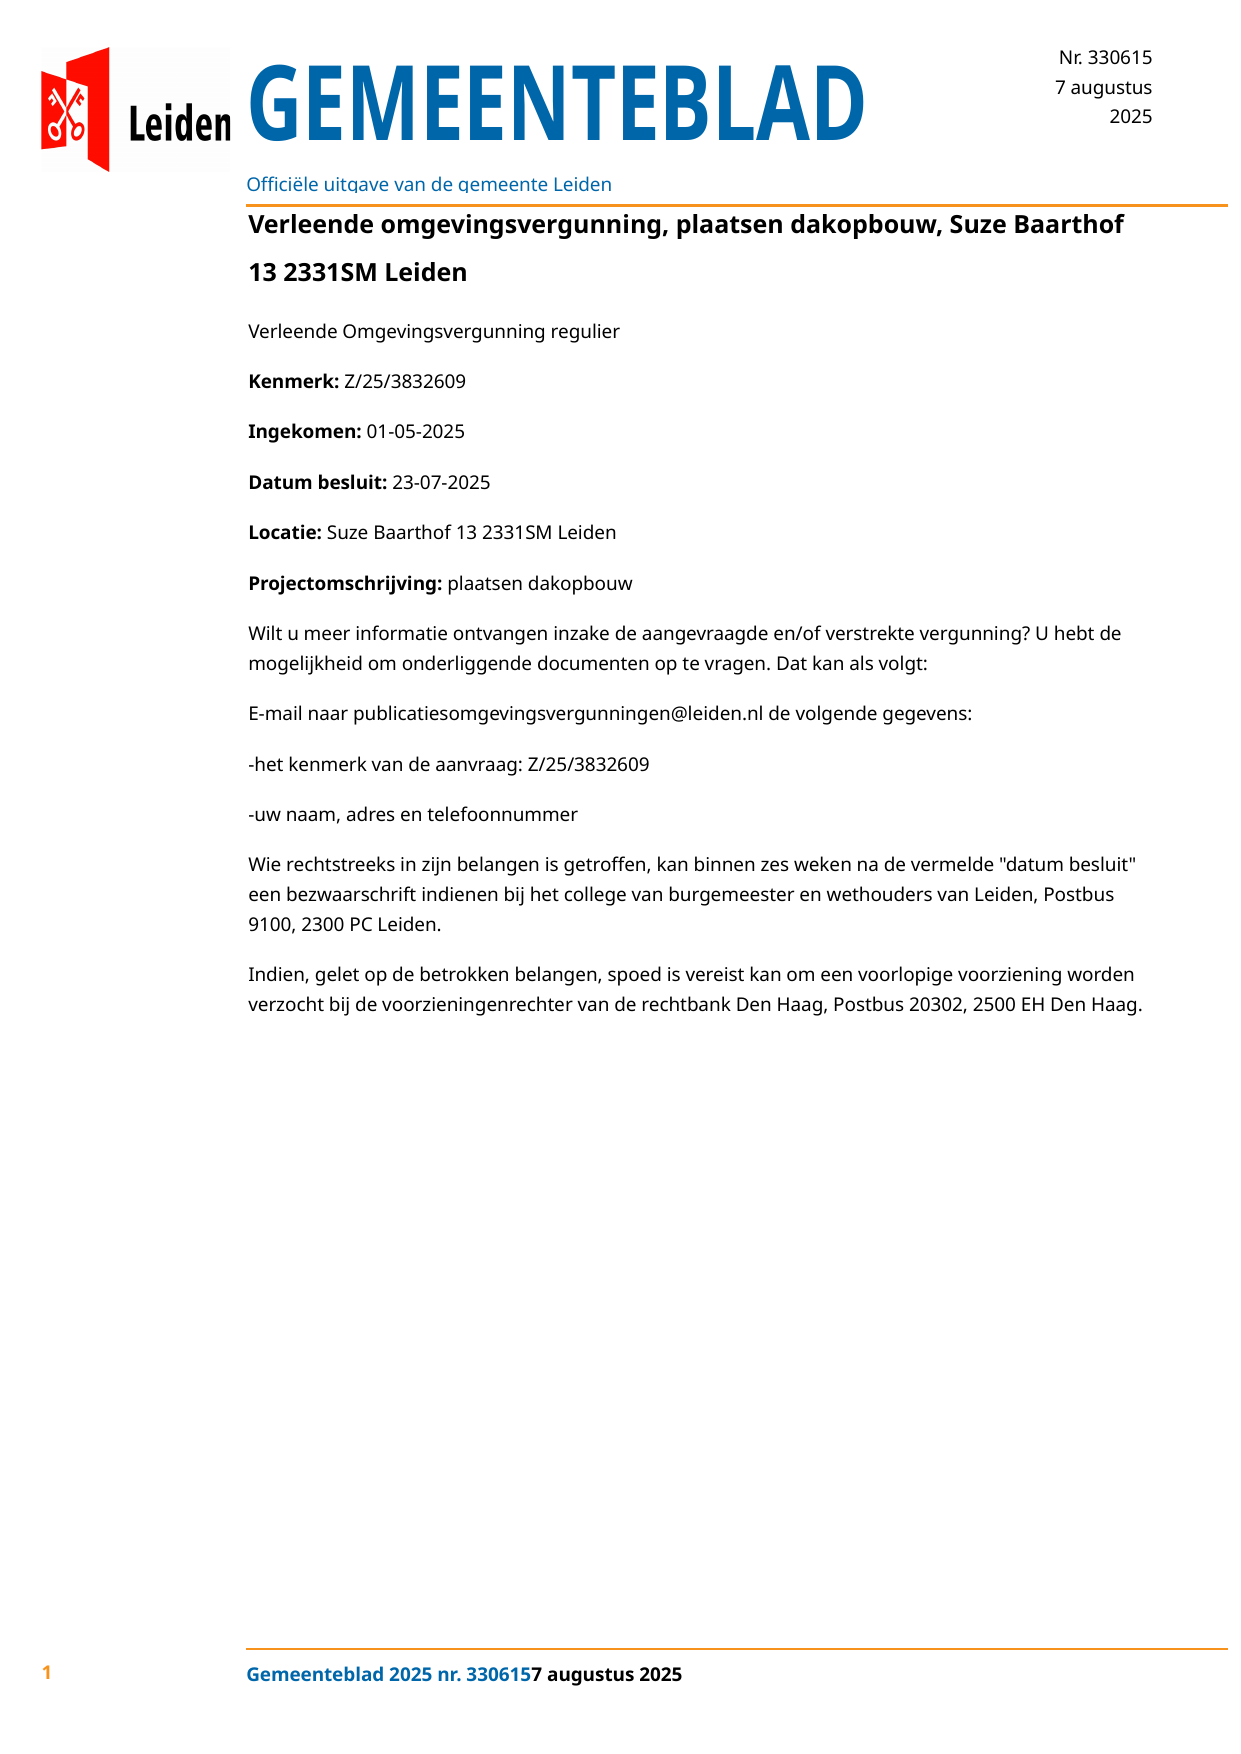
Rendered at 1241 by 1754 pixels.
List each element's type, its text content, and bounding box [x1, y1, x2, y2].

text Indien, gelet op de betrokken belangen, spoed is vereist kan om een voorlopige voorziening worden verzocht bij de voorzieningenrechter van de rechtbank Den Haag, Postbus 20302, 2500 EH Den Haag. [248, 961, 1152, 1017]
text -het kenmerk van de aanvraag: Z/25/3832609 [248, 751, 1152, 777]
text -uw naam, adres en telefoonnummer [248, 801, 1152, 827]
text Verleende Omgevingsvergunning regulier [248, 318, 1152, 344]
text Datum besluit: 23-07-2025 [248, 469, 1152, 495]
text Locatie: Suze Baarthof 13 2331SM Leiden [248, 519, 1152, 545]
text Wilt u meer informatie ontvangen inzake de aangevraagde en/of verstrekte vergunning? U hebt de mogelijkheid om onderliggende documenten op te vragen. Dat kan als volgt: [248, 620, 1152, 676]
text Kenmerk: Z/25/3832609 [248, 368, 1152, 394]
text Verleende omgevingsvergunning, plaatsen dakopbouw, Suze Baarthof 13 2331SM Leiden [248, 207, 1152, 288]
text Wie rechtstreeks in zijn belangen is getroffen, kan binnen zes weken na de vermelde "datum besluit" een bezwaarschrift indienen bij het college van burgemeester en wethouders van Leiden, Postbus 9100, 2300 PC Leiden. [248, 852, 1152, 937]
text Ingekomen: 01-05-2025 [248, 419, 1152, 444]
text Projectomschrijving: plaatsen dakopbouw [248, 570, 1152, 596]
text E-mail naar publicatiesomgevingsvergunningen@leiden.nl de volgende gegevens: [248, 700, 1152, 726]
picture [41, 47, 231, 172]
